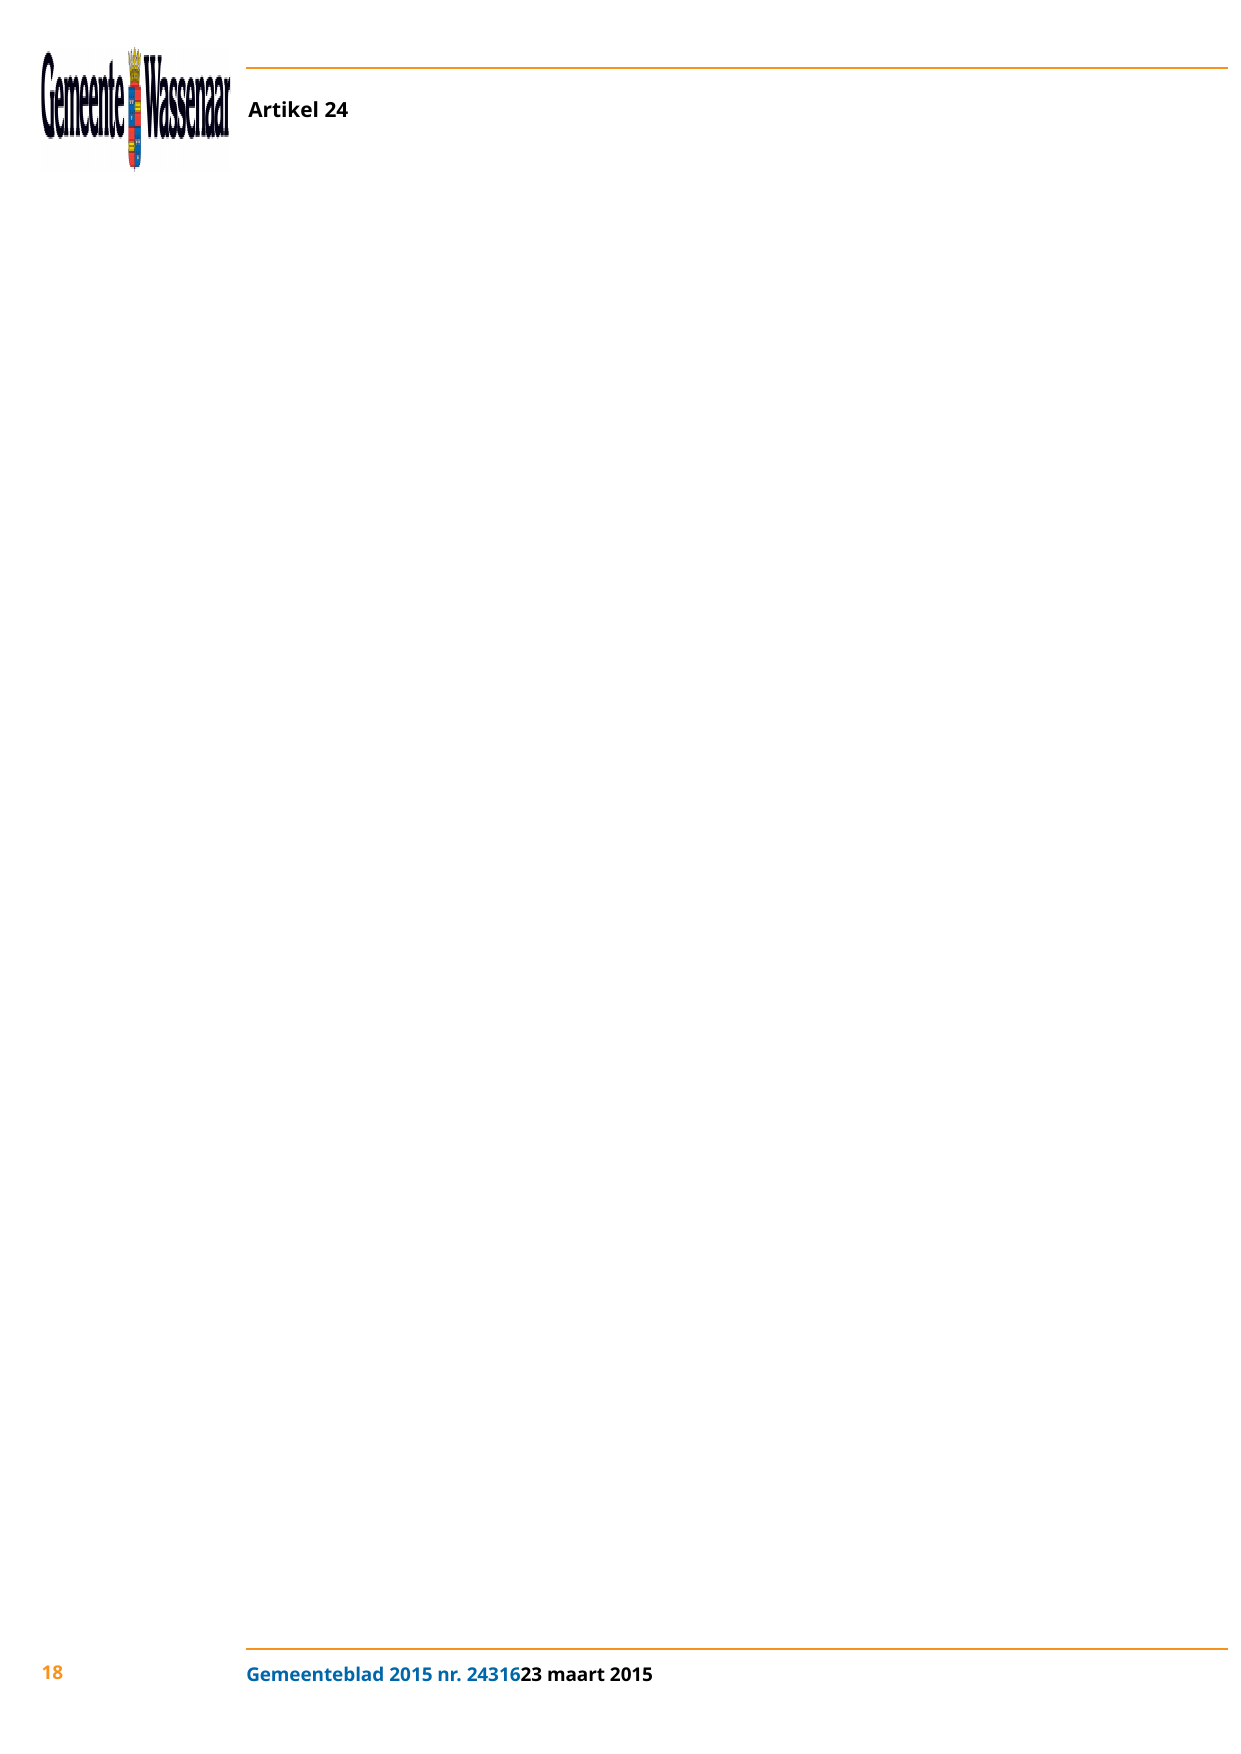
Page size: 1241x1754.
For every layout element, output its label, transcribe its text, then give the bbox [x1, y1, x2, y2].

text Artikel 24 [248, 95, 1152, 123]
picture [41, 47, 231, 172]
